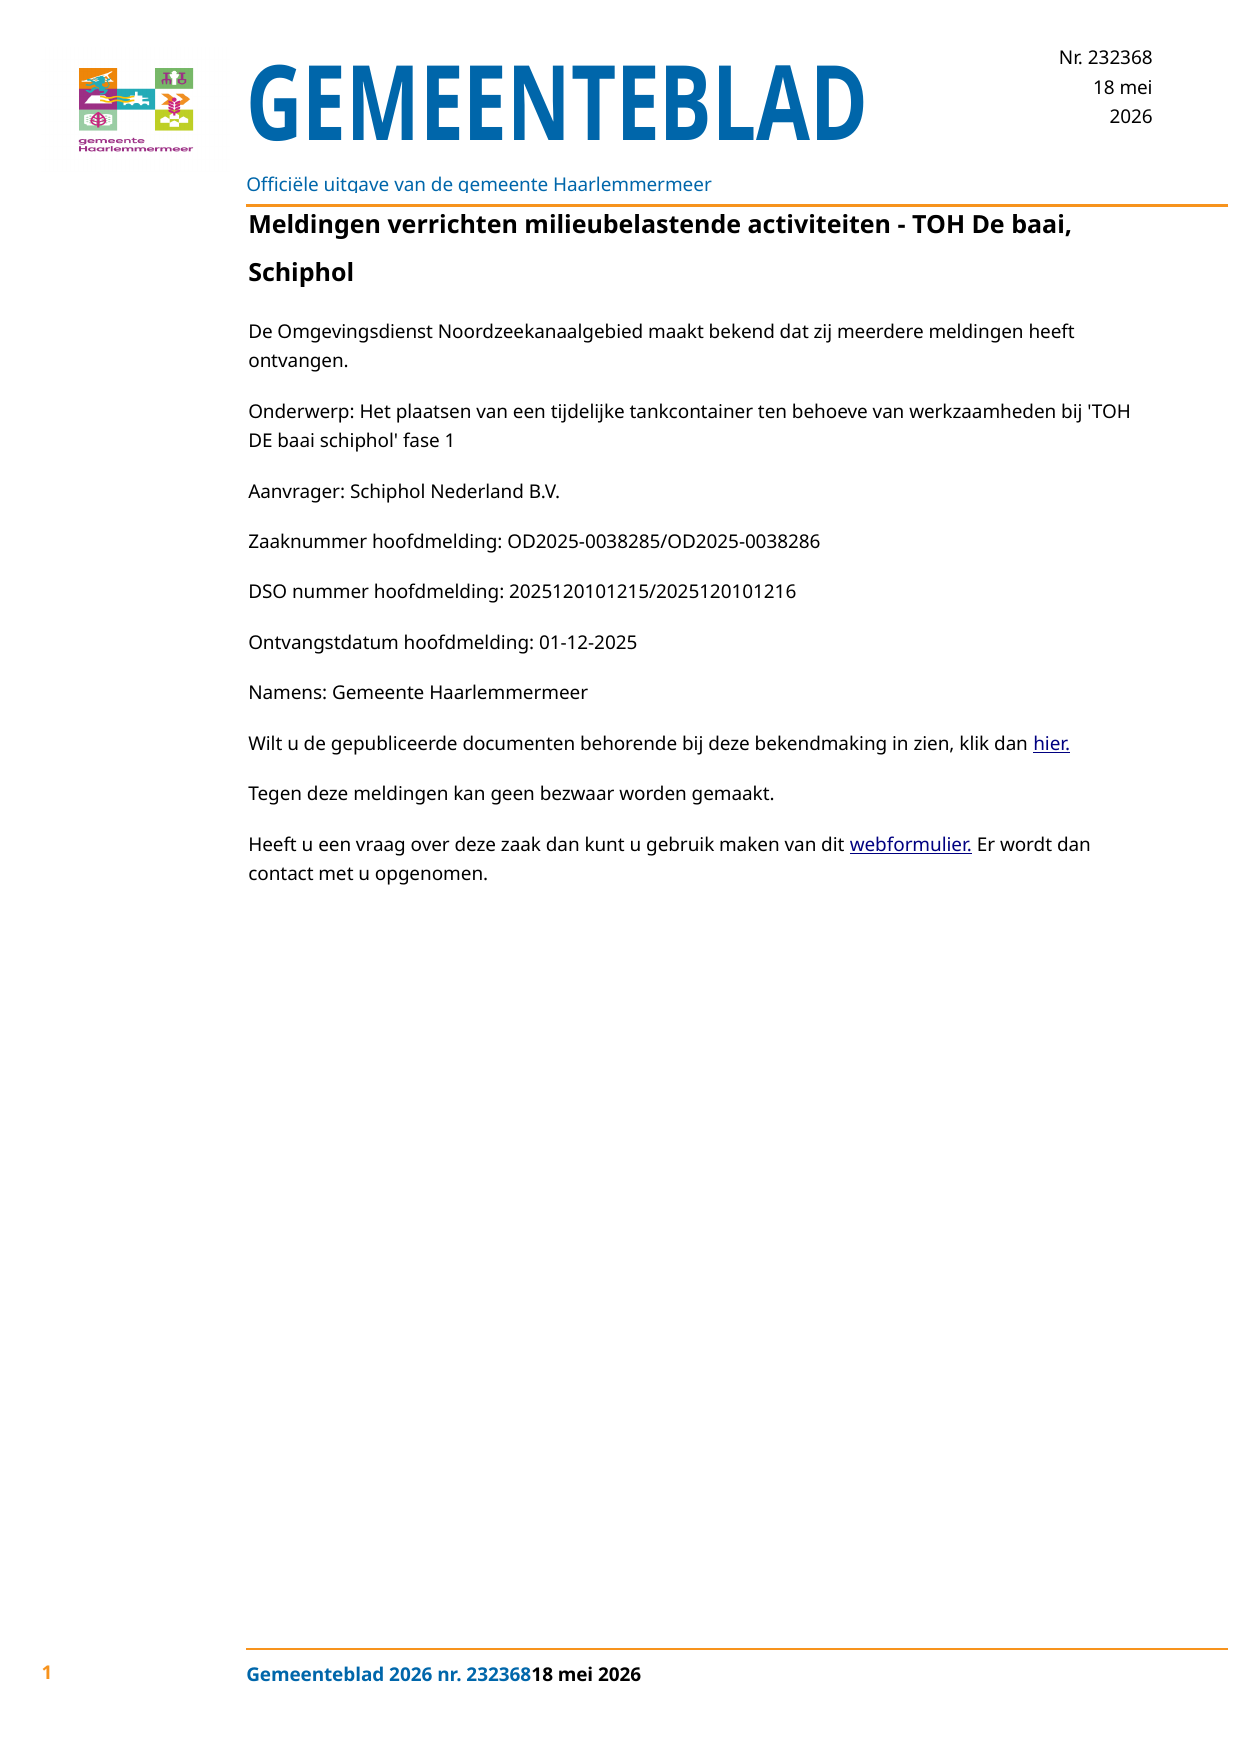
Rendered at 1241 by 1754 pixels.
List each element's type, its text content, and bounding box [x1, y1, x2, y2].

text De Omgevingsdienst Noordzeekanaalgebied maakt bekend dat zij meerdere meldingen heeft ontvangen. [248, 318, 1152, 373]
text Namens: Gemeente Haarlemmermeer [248, 679, 1152, 705]
text Tegen deze meldingen kan geen bezwaar worden gemaakt. [248, 780, 1152, 806]
text Wilt u de gepubliceerde documenten behorende bij deze bekendmaking in zien, klik dan hier. [248, 730, 1152, 756]
text Zaaknummer hoofdmelding: OD2025-0038285/OD2025-0038286 [248, 528, 1152, 554]
text Meldingen verrichten milieubelastende activiteiten - TOH De baai, Schiphol [248, 207, 1152, 288]
text Aanvrager: Schiphol Nederland B.V. [248, 478, 1152, 504]
text Ontvangstdatum hoofdmelding: 01-12-2025 [248, 629, 1152, 655]
picture [41, 47, 231, 172]
text Heeft u een vraag over deze zaak dan kunt u gebruik maken van dit webformulier. Er wordt dan contact met u opgenomen. [248, 831, 1152, 886]
text Onderwerp: Het plaatsen van een tijdelijke tankcontainer ten behoeve van werkzaamheden bij 'TOH DE baai schiphol' fase 1 [248, 398, 1152, 453]
text DSO nummer hoofdmelding: 2025120101215/2025120101216 [248, 579, 1152, 604]
